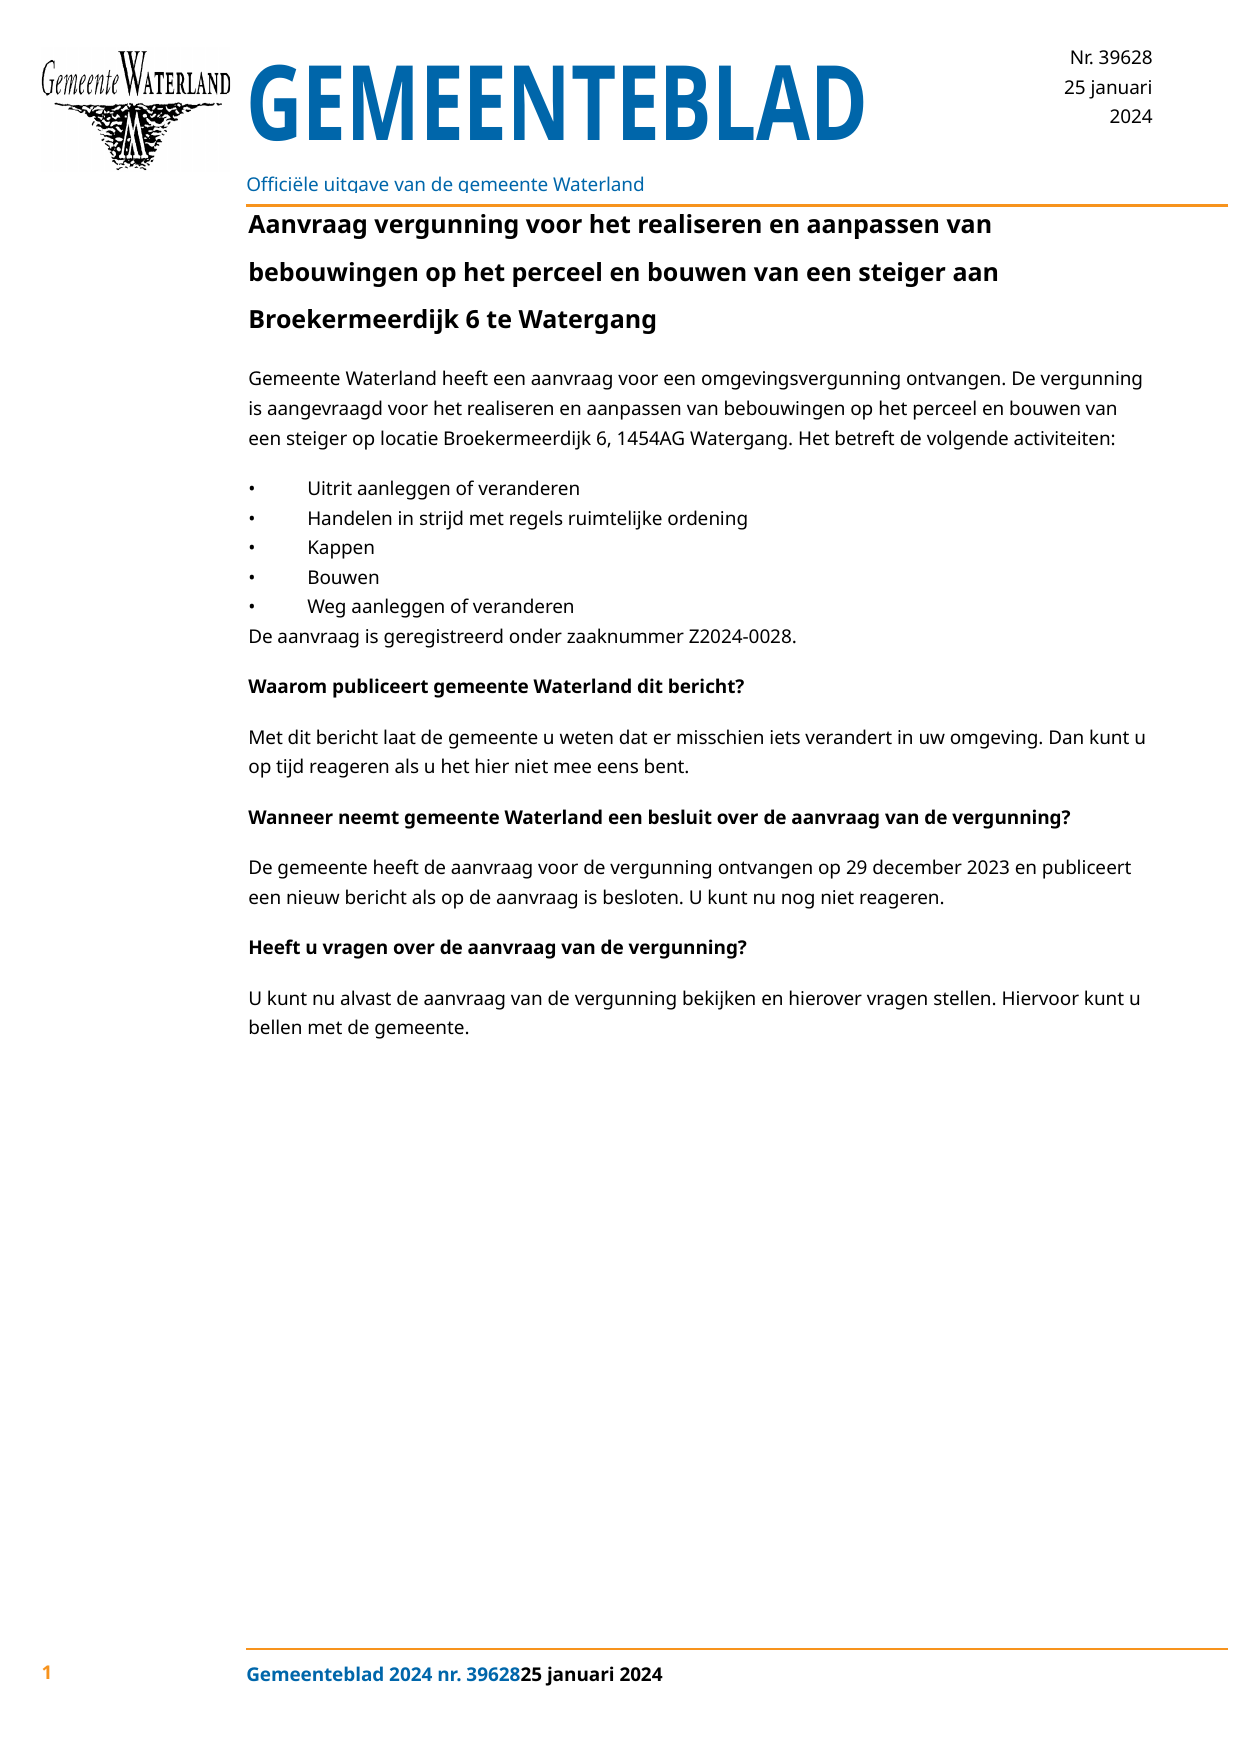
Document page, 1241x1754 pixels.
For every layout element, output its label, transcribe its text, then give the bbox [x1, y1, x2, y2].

text De gemeente heeft de aanvraag voor de vergunning ontvangen op 29 december 2023 en publiceert een nieuw bericht als op de aanvraag is besloten. U kunt nu nog niet reageren. [248, 854, 1152, 909]
picture [41, 47, 231, 172]
text Waarom publiceert gemeente Waterland dit bericht? [248, 673, 1152, 699]
text De aanvraag is geregistreerd onder zaaknummer Z2024-0028. [248, 623, 1152, 649]
list Kappen [248, 534, 1152, 560]
list Uitrit aanleggen of veranderen [248, 475, 1152, 501]
text Gemeente Waterland heeft een aanvraag voor een omgevingsvergunning ontvangen. De vergunning is aangevraagd voor het realiseren en aanpassen van bebouwingen op het perceel en bouwen van een steiger op locatie Broekermeerdijk 6, 1454AG Watergang. Het betreft de volgende activiteiten: [248, 366, 1152, 450]
text U kunt nu alvast de aanvraag van de vergunning bekijken en hierover vragen stellen. Hiervoor kunt u bellen met de gemeente. [248, 985, 1152, 1040]
text Wanneer neemt gemeente Waterland een besluit over de aanvraag van de vergunning? [248, 804, 1152, 829]
text Aanvraag vergunning voor het realiseren en aanpassen van bebouwingen op het perceel en bouwen van een steiger aan Broekermeerdijk 6 te Watergang [248, 207, 1152, 336]
list Handelen in strijd met regels ruimtelijke ordening [248, 505, 1152, 530]
list Weg aanleggen of veranderen [248, 593, 1152, 619]
list Bouwen [248, 564, 1152, 589]
text Met dit bericht laat de gemeente u weten dat er misschien iets verandert in uw omgeving. Dan kunt u op tijd reageren als u het hier niet mee eens bent. [248, 724, 1152, 779]
text Heeft u vragen over de aanvraag van de vergunning? [248, 934, 1152, 960]
